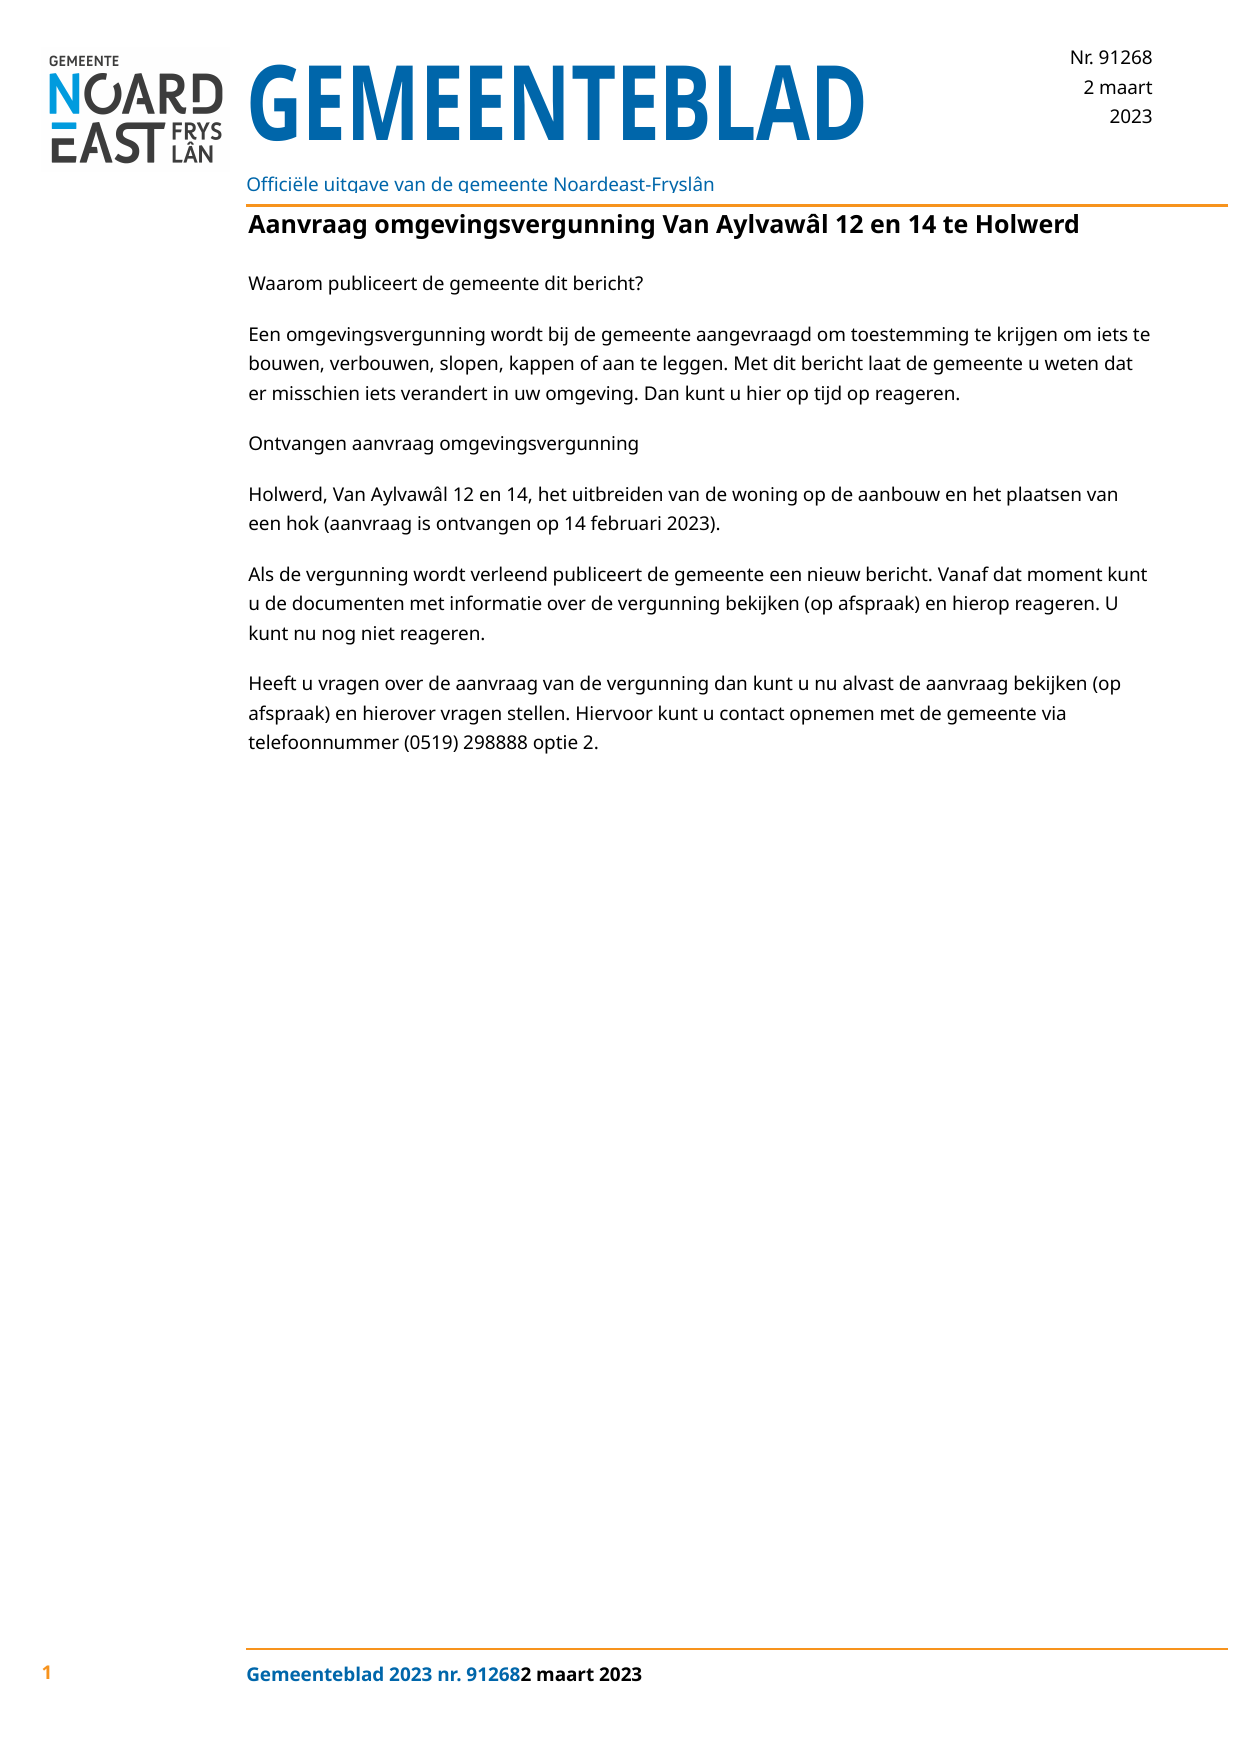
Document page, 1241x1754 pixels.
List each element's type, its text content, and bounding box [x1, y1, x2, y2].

text Als de vergunning wordt verleend publiceert de gemeente een nieuw bericht. Vanaf dat moment kunt u de documenten met informatie over de vergunning bekijken (op afspraak) en hierop reageren. U kunt nu nog niet reageren. [248, 561, 1152, 646]
text Ontvangen aanvraag omgevingsvergunning [248, 430, 1152, 456]
text Holwerd, Van Aylvawâl 12 en 14, het uitbreiden van de woning op de aanbouw en het plaatsen van een hok (aanvraag is ontvangen op 14 februari 2023). [248, 481, 1152, 536]
text Een omgevingsvergunning wordt bij de gemeente aangevraagd om toestemming te krijgen om iets te bouwen, verbouwen, slopen, kappen of aan te leggen. Met dit bericht laat de gemeente u weten dat er misschien iets verandert in uw omgeving. Dan kunt u hier op tijd op reageren. [248, 321, 1152, 406]
text Aanvraag omgevingsvergunning Van Aylvawâl 12 en 14 te Holwerd [248, 207, 1152, 241]
text Waarom publiceert de gemeente dit bericht? [248, 270, 1152, 296]
picture [41, 47, 231, 172]
text Heeft u vragen over de aanvraag van de vergunning dan kunt u nu alvast de aanvraag bekijken (op afspraak) en hierover vragen stellen. Hiervoor kunt u contact opnemen met de gemeente via telefoonnummer (0519) 298888 optie 2. [248, 670, 1152, 755]
